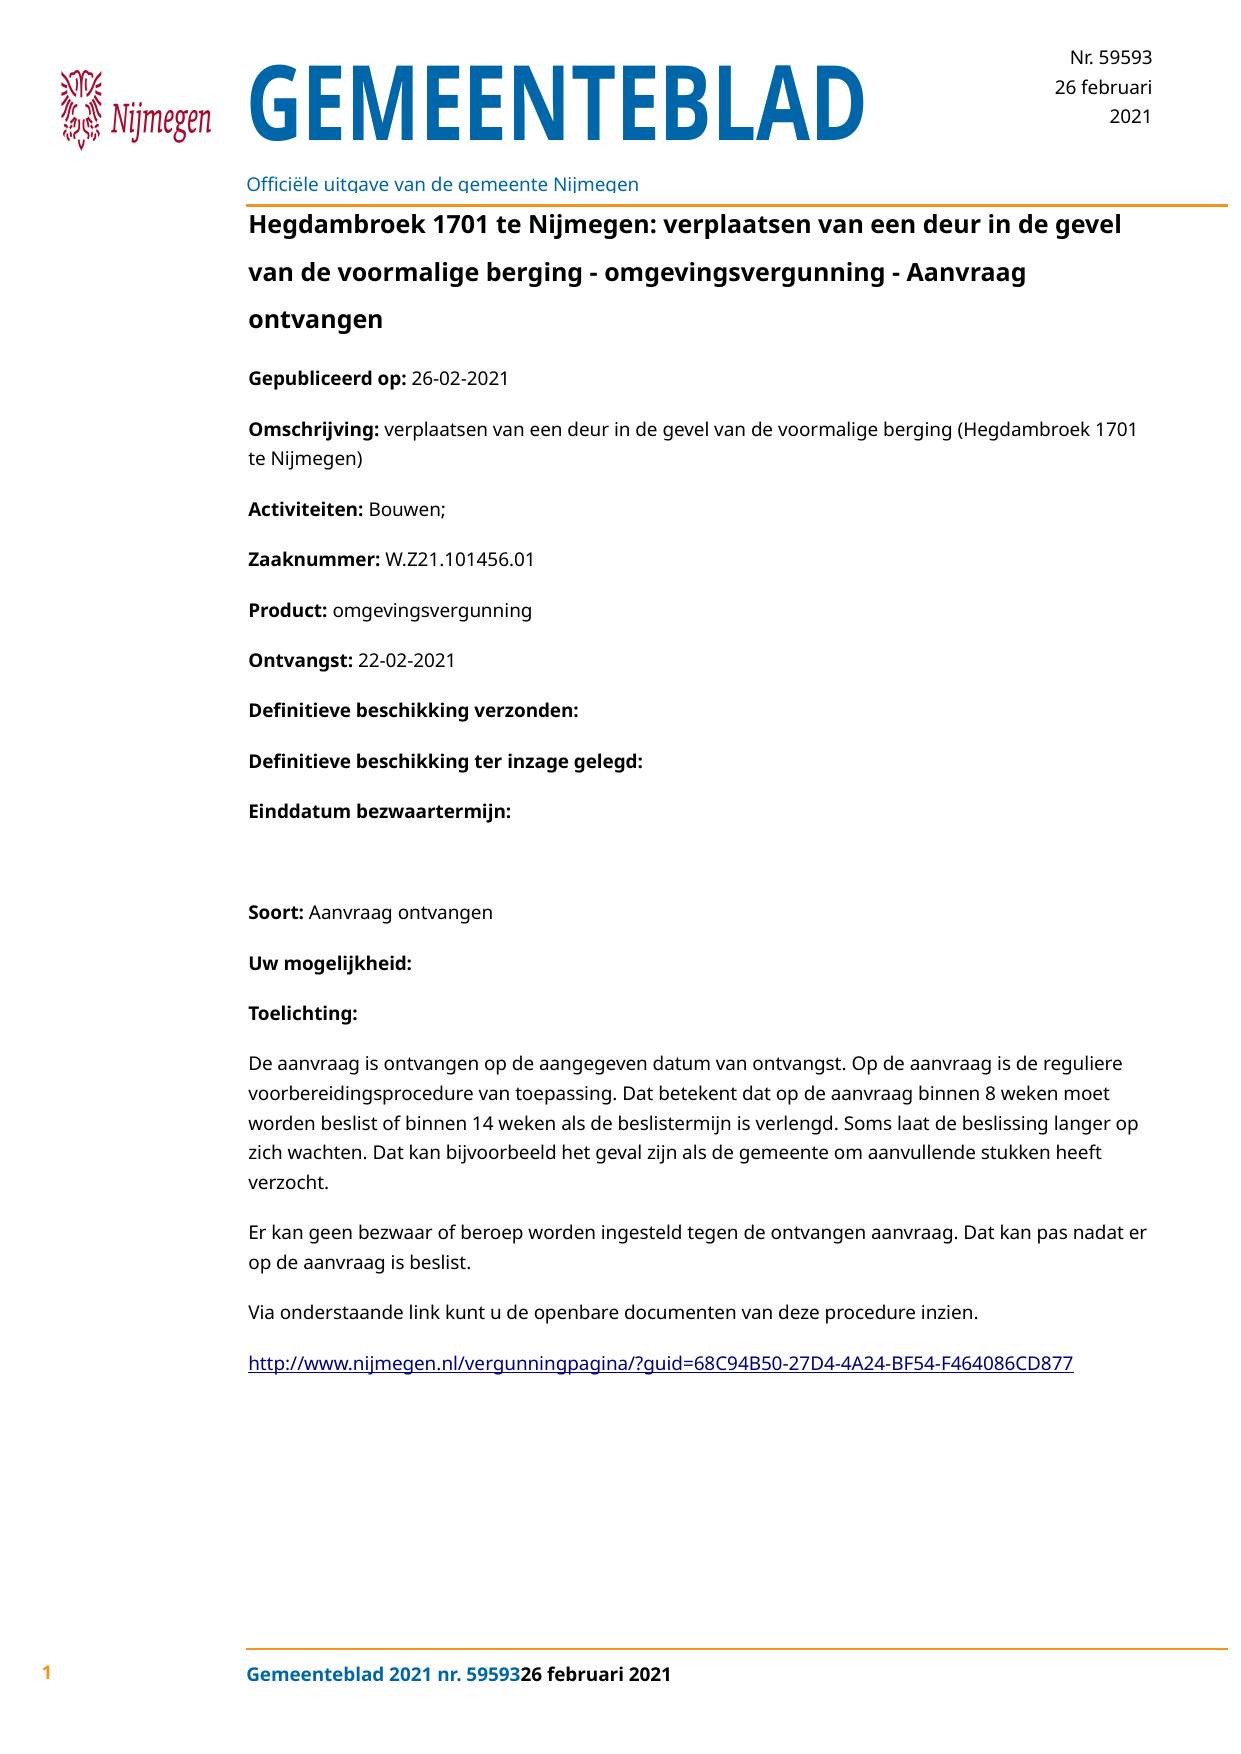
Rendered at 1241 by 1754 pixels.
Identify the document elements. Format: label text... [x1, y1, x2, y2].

text Zaaknummer: W.Z21.101456.01 [248, 546, 1152, 572]
text Gepubliceerd op: 26-02-2021 [248, 366, 1152, 391]
text Definitieve beschikking ter inzage gelegd: [248, 748, 1152, 774]
text Hegdambroek 1701 te Nijmegen: verplaatsen van een deur in de gevel van de voormalige berging - omgevingsvergunning - Aanvraag ontvangen [248, 207, 1152, 336]
text http://www.nijmegen.nl/vergunningpagina/?guid=68C94B50-27D4-4A24-BF54-F464086CD877 [248, 1350, 1152, 1375]
text De aanvraag is ontvangen op de aangegeven datum van ontvangst. Op de aanvraag is de reguliere voorbereidingsprocedure van toepassing. Dat betekent dat op de aanvraag binnen 8 weken moet worden beslist of binnen 14 weken als de beslistermijn is verlengd. Soms laat de beslissing langer op zich wachten. Dat kan bijvoorbeeld het geval zijn als de gemeente om aanvullende stukken heeft verzocht. [248, 1051, 1152, 1194]
text Definitieve beschikking verzonden: [248, 698, 1152, 723]
text Omschrijving: verplaatsen van een deur in de gevel van de voormalige berging (Hegdambroek 1701 te Nijmegen) [248, 416, 1152, 471]
text Ontvangst: 22-02-2021 [248, 647, 1152, 673]
text Er kan geen bezwaar of beroep worden ingesteld tegen de ontvangen aanvraag. Dat kan pas nadat er op de aanvraag is beslist. [248, 1219, 1152, 1274]
text Toelichting: [248, 1000, 1152, 1026]
text Soort: Aanvraag ontvangen [248, 899, 1152, 925]
text Einddatum bezwaartermijn: [248, 798, 1152, 824]
text Activiteiten: Bouwen; [248, 496, 1152, 522]
picture [41, 47, 231, 172]
text Product: omgevingsvergunning [248, 597, 1152, 622]
text Uw mogelijkheid: [248, 950, 1152, 975]
text Via onderstaande link kunt u de openbare documenten van deze procedure inzien. [248, 1299, 1152, 1325]
